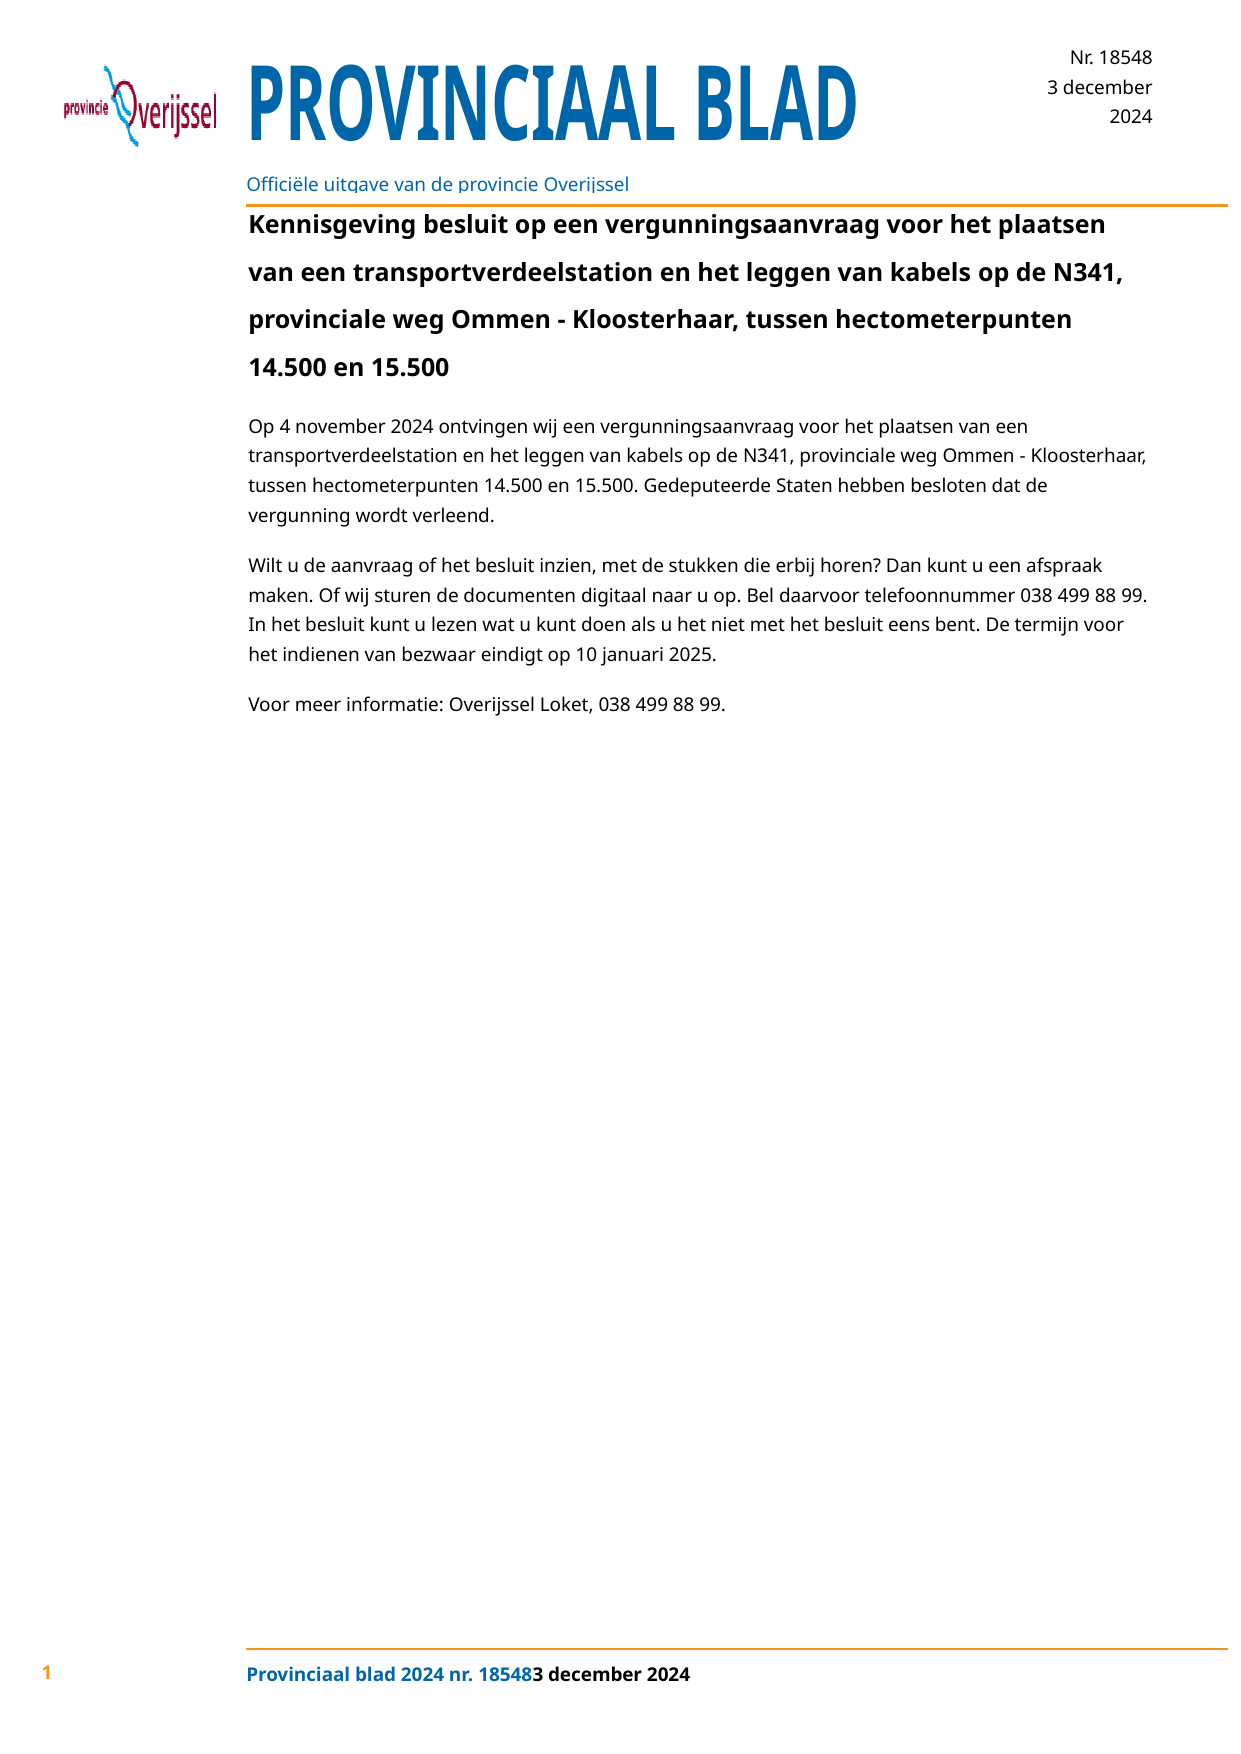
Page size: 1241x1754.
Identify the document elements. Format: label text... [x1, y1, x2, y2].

text Op 4 november 2024 ontvingen wij een vergunningsaanvraag voor het plaatsen van een transportverdeelstation en het leggen van kabels op de N341, provinciale weg Ommen - Kloosterhaar, tussen hectometerpunten 14.500 en 15.500. Gedeputeerde Staten hebben besloten dat de vergunning wordt verleend. [248, 413, 1152, 528]
picture [41, 47, 231, 172]
text Kennisgeving besluit op een vergunningsaanvraag voor het plaatsen van een transportverdeelstation en het leggen van kabels op de N341, provinciale weg Ommen - Kloosterhaar, tussen hectometerpunten 14.500 en 15.500 [248, 207, 1152, 384]
text Voor meer informatie: Overijssel Loket, 038 499 88 99. [248, 691, 1152, 717]
text Wilt u de aanvraag of het besluit inzien, met de stukken die erbij horen? Dan kunt u een afspraak maken. Of wij sturen de documenten digitaal naar u op. Bel daarvoor telefoonnummer 038 499 88 99. In het besluit kunt u lezen wat u kunt doen als u het niet met het besluit eens bent. De termijn voor het indienen van bezwaar eindigt op 10 januari 2025. [248, 552, 1152, 667]
